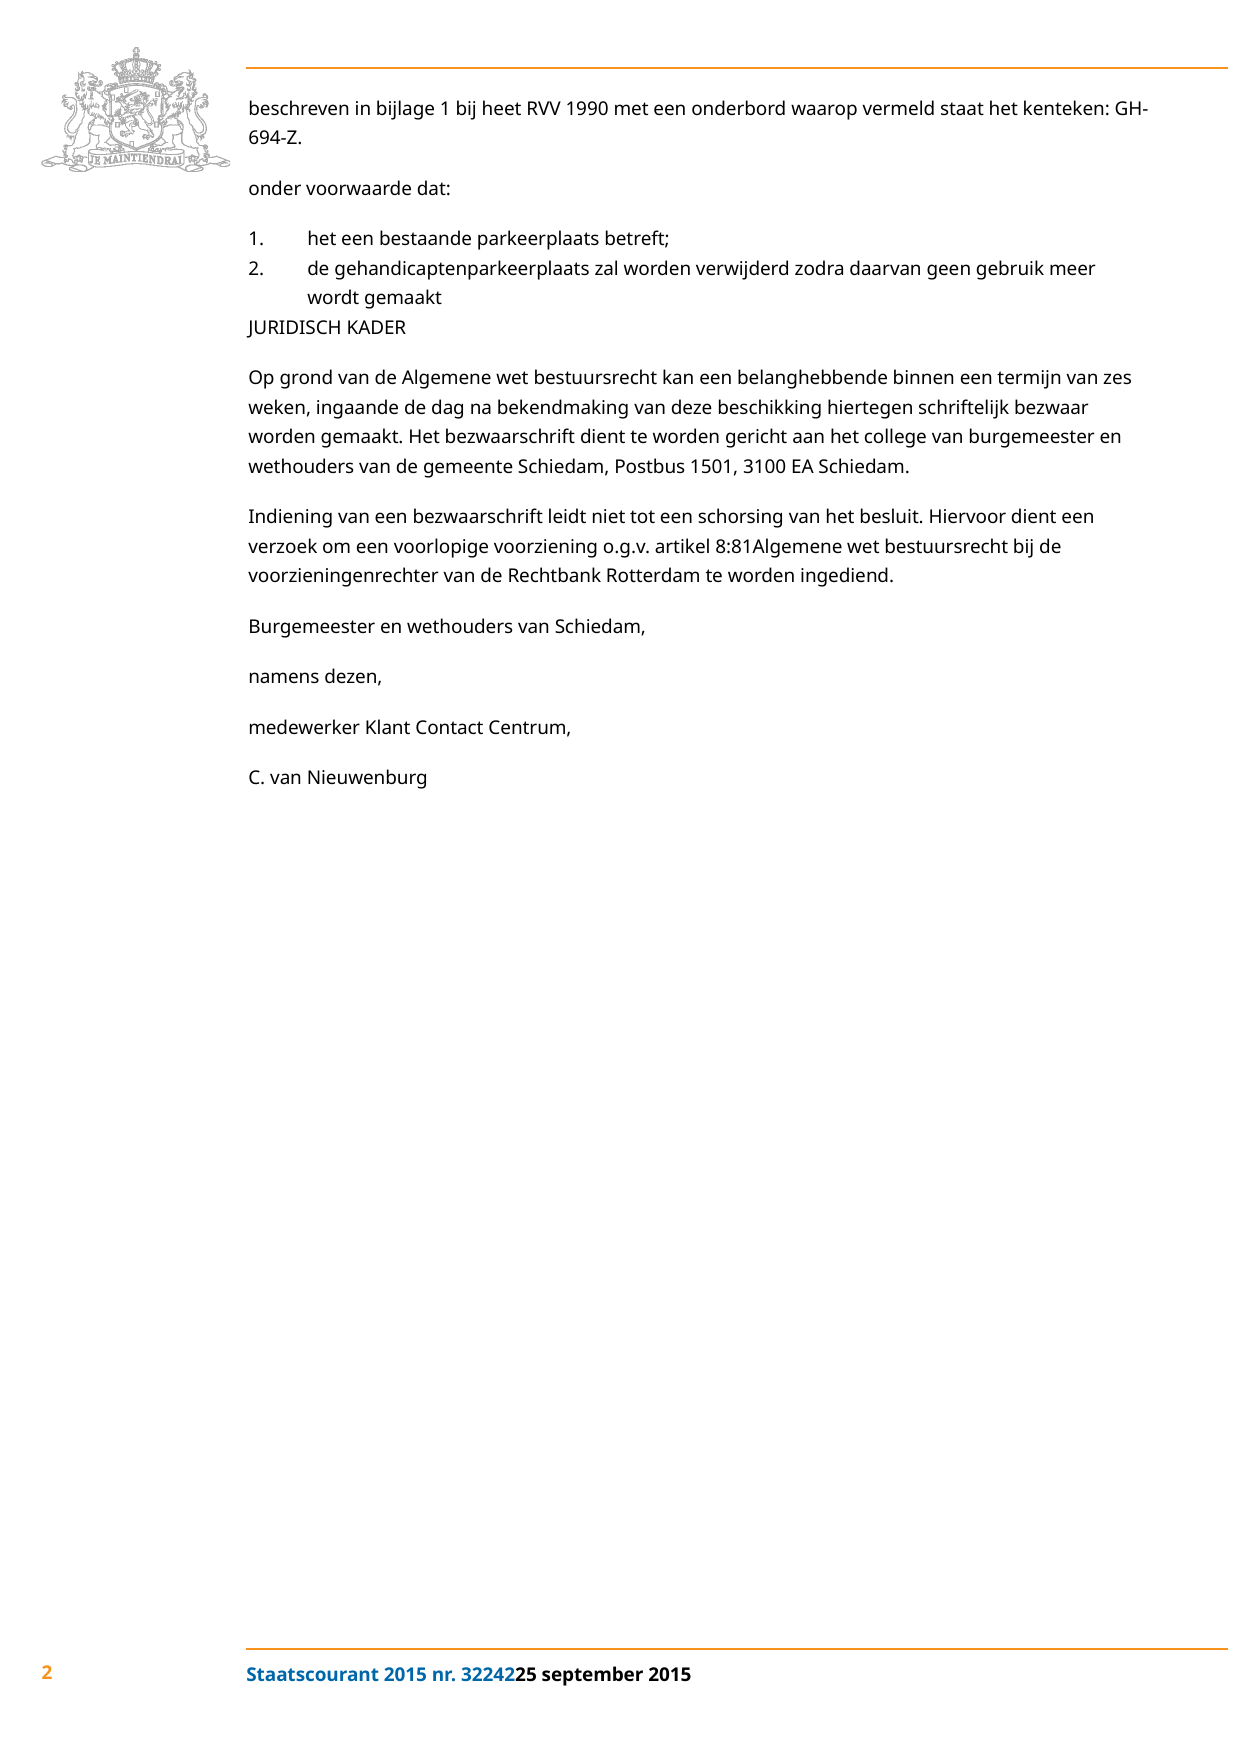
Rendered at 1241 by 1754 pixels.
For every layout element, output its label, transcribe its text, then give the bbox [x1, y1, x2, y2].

text namens dezen, [248, 663, 1152, 689]
list de gehandicaptenparkeerplaats zal worden verwijderd zodra daarvan geen gebruik meer wordt gemaakt [248, 255, 1152, 310]
text C. van Nieuwenburg [248, 764, 1152, 790]
text Indiening van een bezwaarschrift leidt niet tot een schorsing van het besluit. Hiervoor dient een verzoek om een voorlopige voorziening o.g.v. artikel 8:81Algemene wet bestuursrecht bij de voorzieningenrechter van de Rechtbank Rotterdam te worden ingediend. [248, 503, 1152, 588]
text beschreven in bijlage 1 bij heet RVV 1990 met een onderbord waarop vermeld staat het kenteken: GH-694-Z. [248, 95, 1152, 150]
text Burgemeester en wethouders van Schiedam, [248, 613, 1152, 639]
text onder voorwaarde dat: [248, 175, 1152, 201]
text JURIDISCH KADER [248, 314, 1152, 340]
picture [41, 47, 231, 172]
list het een bestaande parkeerplaats betreft; [248, 225, 1152, 251]
text medewerker Klant Contact Centrum, [248, 714, 1152, 740]
text Op grond van de Algemene wet bestuursrecht kan een belanghebbende binnen een termijn van zes weken, ingaande de dag na bekendmaking van deze beschikking hiertegen schriftelijk bezwaar worden gemaakt. Het bezwaarschrift dient te worden gericht aan het college van burgemeester en wethouders van de gemeente Schiedam, Postbus 1501, 3100 EA Schiedam. [248, 364, 1152, 479]
